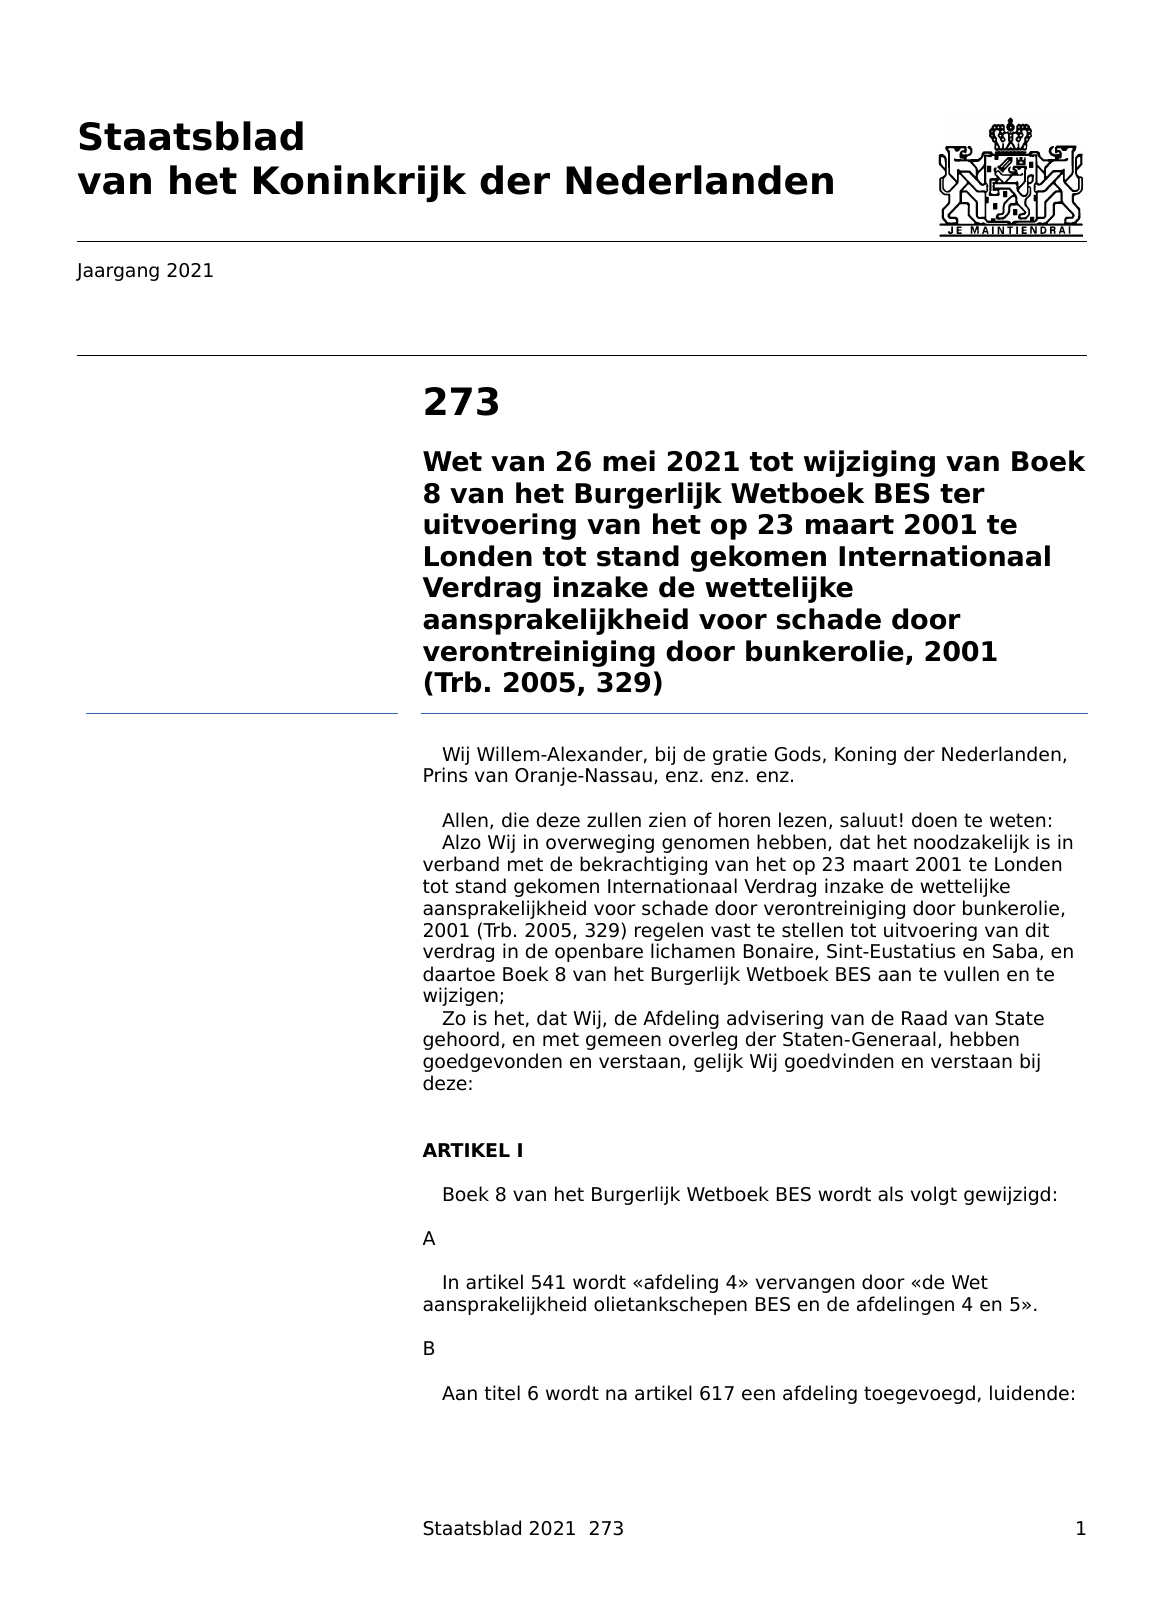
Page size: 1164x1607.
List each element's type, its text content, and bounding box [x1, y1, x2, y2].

text Zo is het, dat Wij, de Afdeling advisering van de Raad van State gehoord, en met gemeen overleg der Staten-Generaal, hebben goedgevonden en verstaan, gelijk Wij goedvinden en verstaan bij deze: [422, 1007, 1087, 1095]
text Allen, die deze zullen zien of horen lezen, saluut! doen te weten: [422, 809, 1087, 832]
text A [422, 1228, 1087, 1250]
table_cell Jaargang 2021 [77, 242, 1087, 355]
text Alzo Wij in overweging genomen hebben, dat het noodzakelijk is in verband met de bekrachtiging van het op 23 maart 2001 te Londen tot stand gekomen Internationaal Verdrag inzake de wettelijke aansprakelijkheid voor schade door verontreiniging door bunkerolie, 2001 (Trb. 2005, 329) regelen vast te stellen tot uitvoering van dit verdrag in de openbare lichamen Bonaire, Sint-Eustatius en Saba, en daartoe Boek 8 van het Burgerlijk Wetboek BES aan te vullen en te wijzigen; [422, 832, 1087, 1007]
text Wet van 26 mei 2021 tot wijziging van Boek 8 van het Burgerlijk Wetboek BES ter uitvoering van het op 23 maart 2001 te Londen tot stand gekomen Internationaal Verdrag inzake de wettelijke aansprakelijkheid voor schade door verontreiniging door bunkerolie, 2001 (Trb. 2005, 329) [422, 447, 1087, 699]
text Boek 8 van het Burgerlijk Wetboek BES wordt als volgt gewijzigd: [422, 1184, 1087, 1206]
text Wij Willem-Alexander, bij de gratie Gods, Koning der Nederlanden, Prins van Oranje-Nassau, enz. enz. enz. [422, 743, 1087, 787]
text B [422, 1338, 1087, 1360]
subtitle ARTIKEL I [422, 1140, 1087, 1162]
text In artikel 541 wordt «afdeling 4» vervangen door «de Wet aansprakelijkheid olietankschepen BES en de afdelingen 4 en 5». [422, 1272, 1087, 1316]
table_header [886, 100, 1087, 241]
table_header Staatsblad van het Koninkrijk der Nederlanden [77, 100, 886, 241]
picture [936, 115, 1087, 240]
subtitle 273 [422, 381, 1087, 424]
text Aan titel 6 wordt na artikel 617 een afdeling toegevoegd, luidende: [422, 1382, 1087, 1404]
